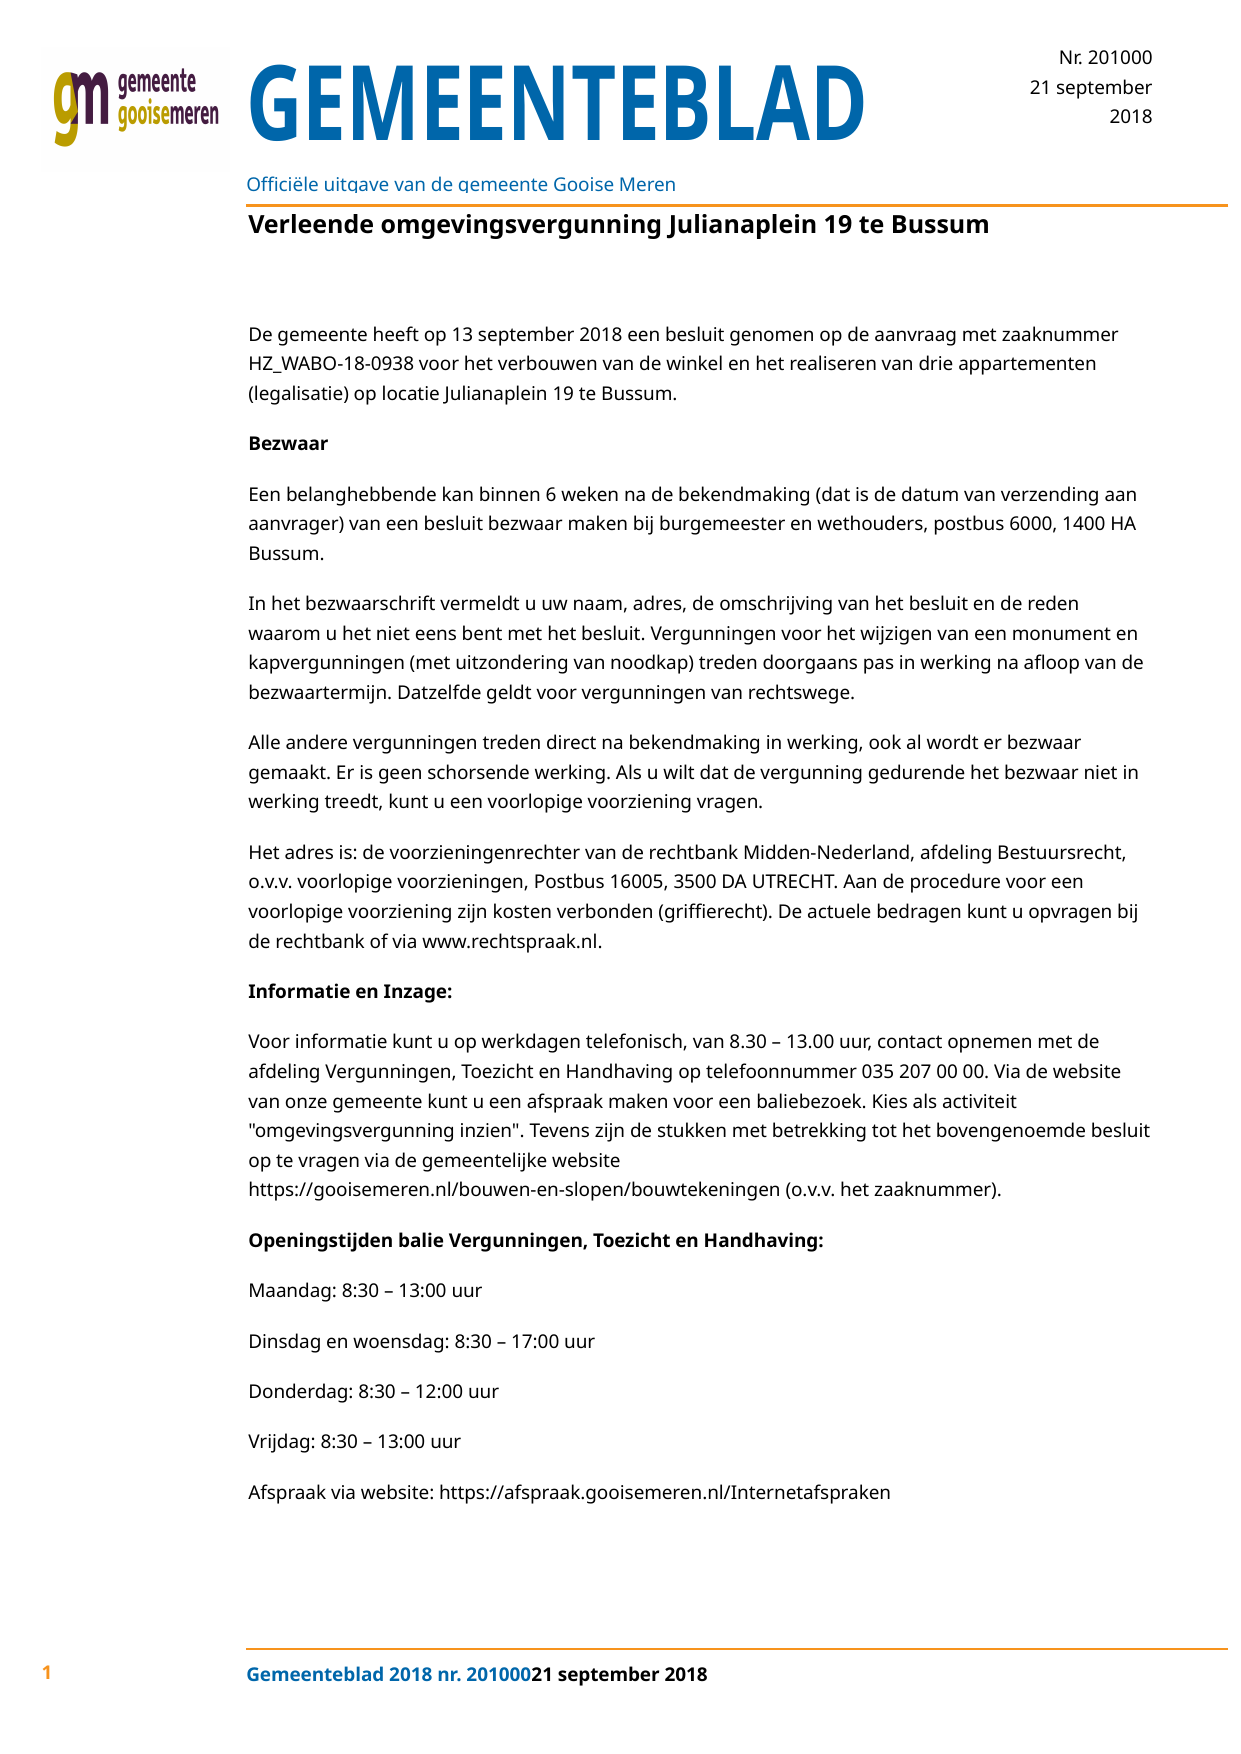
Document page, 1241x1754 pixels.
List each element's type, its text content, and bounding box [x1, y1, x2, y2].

text Een belanghebbende kan binnen 6 weken na de bekendmaking (dat is de datum van verzending aan aanvrager) van een besluit bezwaar maken bij burgemeester en wethouders, postbus 6000, 1400 HA Bussum. [248, 481, 1152, 566]
text Maandag: 8:30 – 13:00 uur [248, 1277, 1152, 1303]
text Donderdag: 8:30 – 12:00 uur [248, 1378, 1152, 1404]
text Voor informatie kunt u op werkdagen telefonisch, van 8.30 – 13.00 uur, contact opnemen met de afdeling Vergunningen, Toezicht en Handhaving op telefoonnummer 035 207 00 00. Via de website van onze gemeente kunt u een afspraak maken voor een baliebezoek. Kies als activiteit "omgevingsvergunning inzien". Tevens zijn de stukken met betrekking tot het bovengenoemde besluit op te vragen via de gemeentelijke website https://gooisemeren.nl/bouwen-en-slopen/bouwtekeningen (o.v.v. het zaaknummer). [248, 1029, 1152, 1202]
text Openingstijden balie Vergunningen, Toezicht en Handhaving: [248, 1227, 1152, 1253]
text Afspraak via website: https://afspraak.gooisemeren.nl/Internetafspraken [248, 1479, 1152, 1505]
text Bezwaar [248, 430, 1152, 456]
text Het adres is: de voorzieningenrechter van de rechtbank Midden-Nederland, afdeling Bestuursrecht, o.v.v. voorlopige voorzieningen, Postbus 16005, 3500 DA UTRECHT. Aan de procedure voor een voorlopige voorziening zijn kosten verbonden (griffierecht). De actuele bedragen kunt u opvragen bij de rechtbank of via www.rechtspraak.nl. [248, 839, 1152, 953]
text In het bezwaarschrift vermeldt u uw naam, adres, de omschrijving van het besluit en de reden waarom u het niet eens bent met het besluit. Vergunningen voor het wijzigen van een monument en kapvergunningen (met uitzondering van noodkap) treden doorgaans pas in werking na afloop van de bezwaartermijn. Datzelfde geldt voor vergunningen van rechtswege. [248, 590, 1152, 705]
text Vrijdag: 8:30 – 13:00 uur [248, 1429, 1152, 1454]
text Dinsdag en woensdag: 8:30 – 17:00 uur [248, 1328, 1152, 1353]
picture [41, 47, 231, 172]
text Verleende omgevingsvergunning Julianaplein 19 te Bussum [248, 207, 1152, 241]
text Alle andere vergunningen treden direct na bekendmaking in werking, ook al wordt er bezwaar gemaakt. Er is geen schorsende werking. Als u wilt dat de vergunning gedurende het bezwaar niet in werking treedt, kunt u een voorlopige voorziening vragen. [248, 729, 1152, 814]
text Informatie en Inzage: [248, 978, 1152, 1004]
text De gemeente heeft op 13 september 2018 een besluit genomen op de aanvraag met zaaknummer HZ_WABO-18-0938 voor het verbouwen van de winkel en het realiseren van drie appartementen (legalisatie) op locatie Julianaplein 19 te Bussum. [248, 321, 1152, 406]
